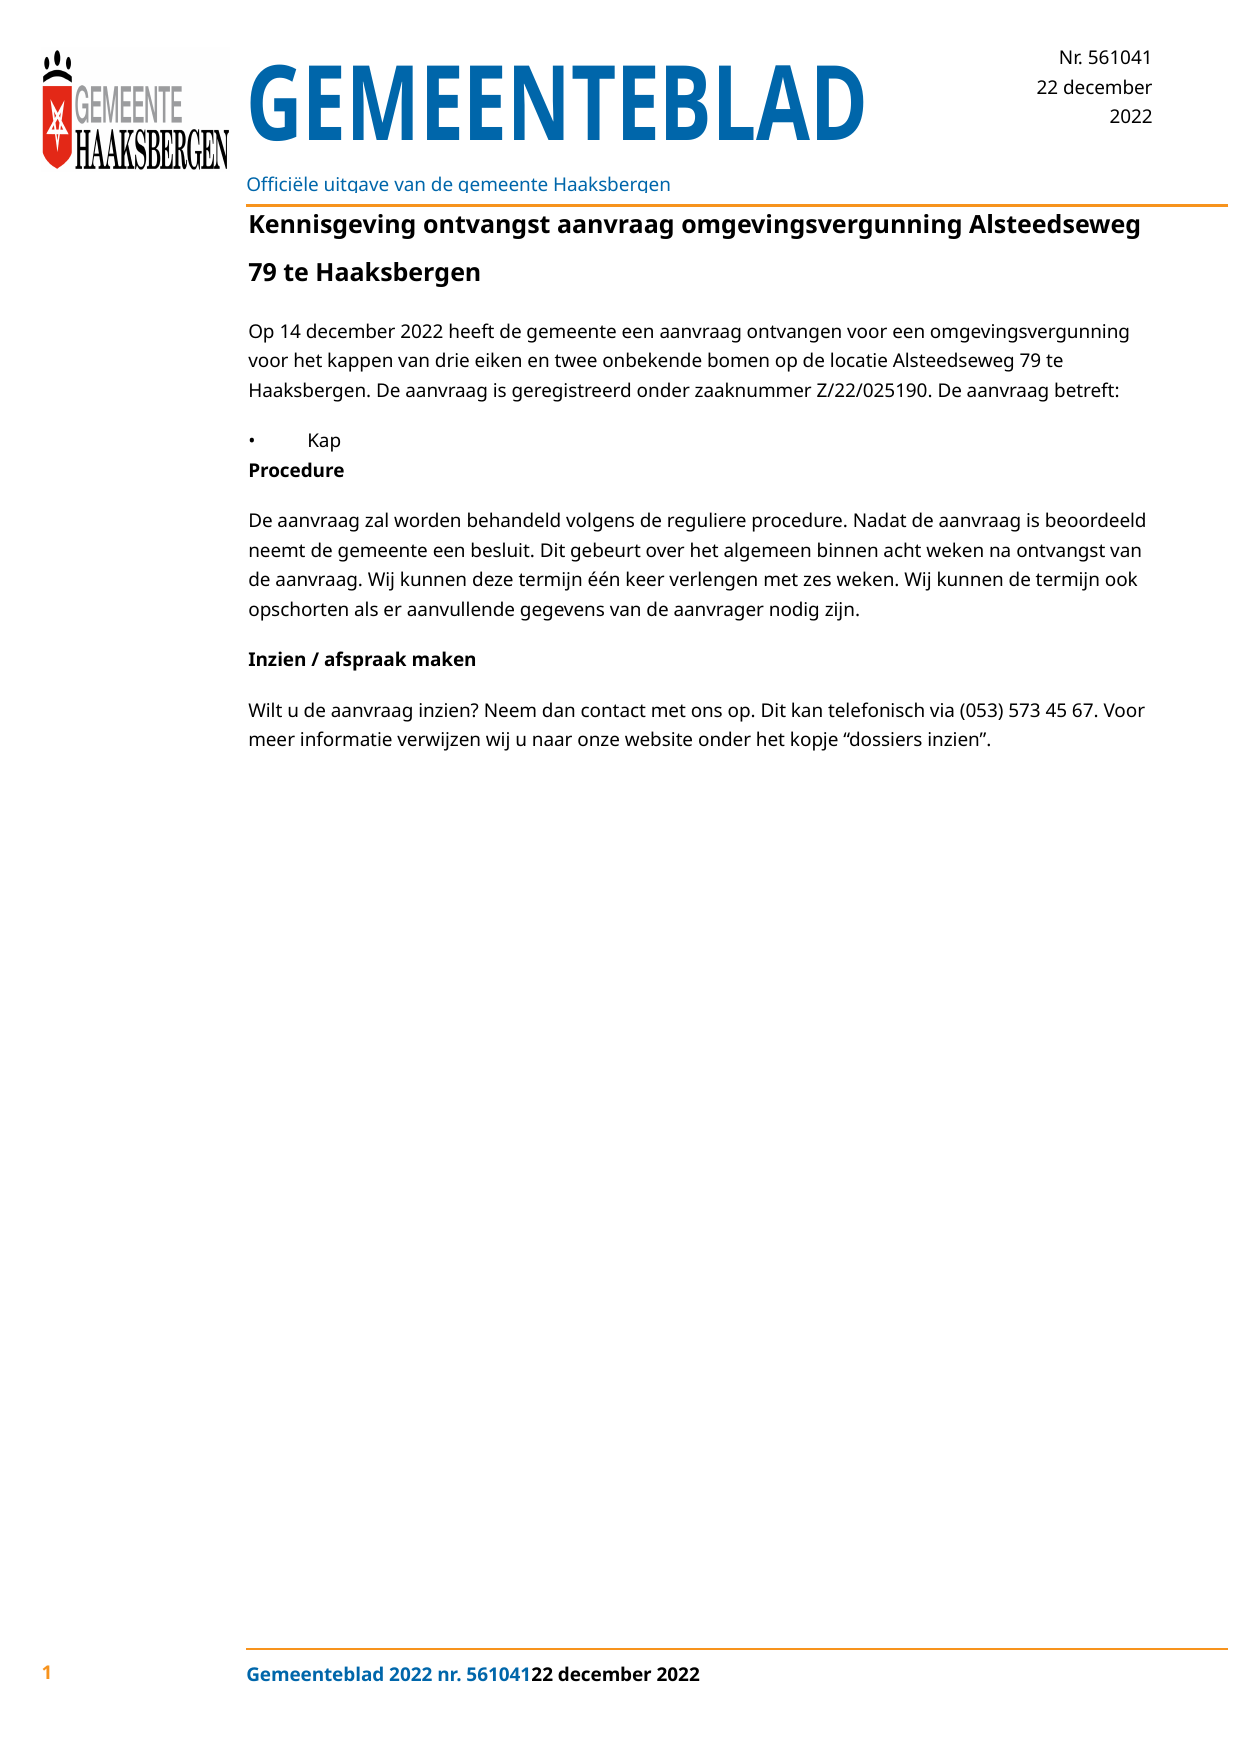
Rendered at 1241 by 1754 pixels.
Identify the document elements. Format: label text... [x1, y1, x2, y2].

text Kennisgeving ontvangst aanvraag omgevingsvergunning Alsteedseweg 79 te Haaksbergen [248, 207, 1152, 288]
list Kap [248, 427, 1152, 453]
text Wilt u de aanvraag inzien? Neem dan contact met ons op. Dit kan telefonisch via (053) 573 45 67. Voor meer informatie verwijzen wij u naar onze website onder het kopje “dossiers inzien”. [248, 697, 1152, 752]
text Procedure [248, 457, 1152, 483]
text De aanvraag zal worden behandeld volgens de reguliere procedure. Nadat de aanvraag is beoordeeld neemt de gemeente een besluit. Dit gebeurt over het algemeen binnen acht weken na ontvangst van de aanvraag. Wij kunnen deze termijn één keer verlengen met zes weken. Wij kunnen de termijn ook opschorten als er aanvullende gegevens van de aanvrager nodig zijn. [248, 507, 1152, 622]
picture [41, 47, 231, 172]
text Op 14 december 2022 heeft de gemeente een aanvraag ontvangen voor een omgevingsvergunning voor het kappen van drie eiken en twee onbekende bomen op de locatie Alsteedseweg 79 te Haaksbergen. De aanvraag is geregistreerd onder zaaknummer Z/22/025190. De aanvraag betreft: [248, 318, 1152, 403]
text Inzien / afspraak maken [248, 647, 1152, 672]
